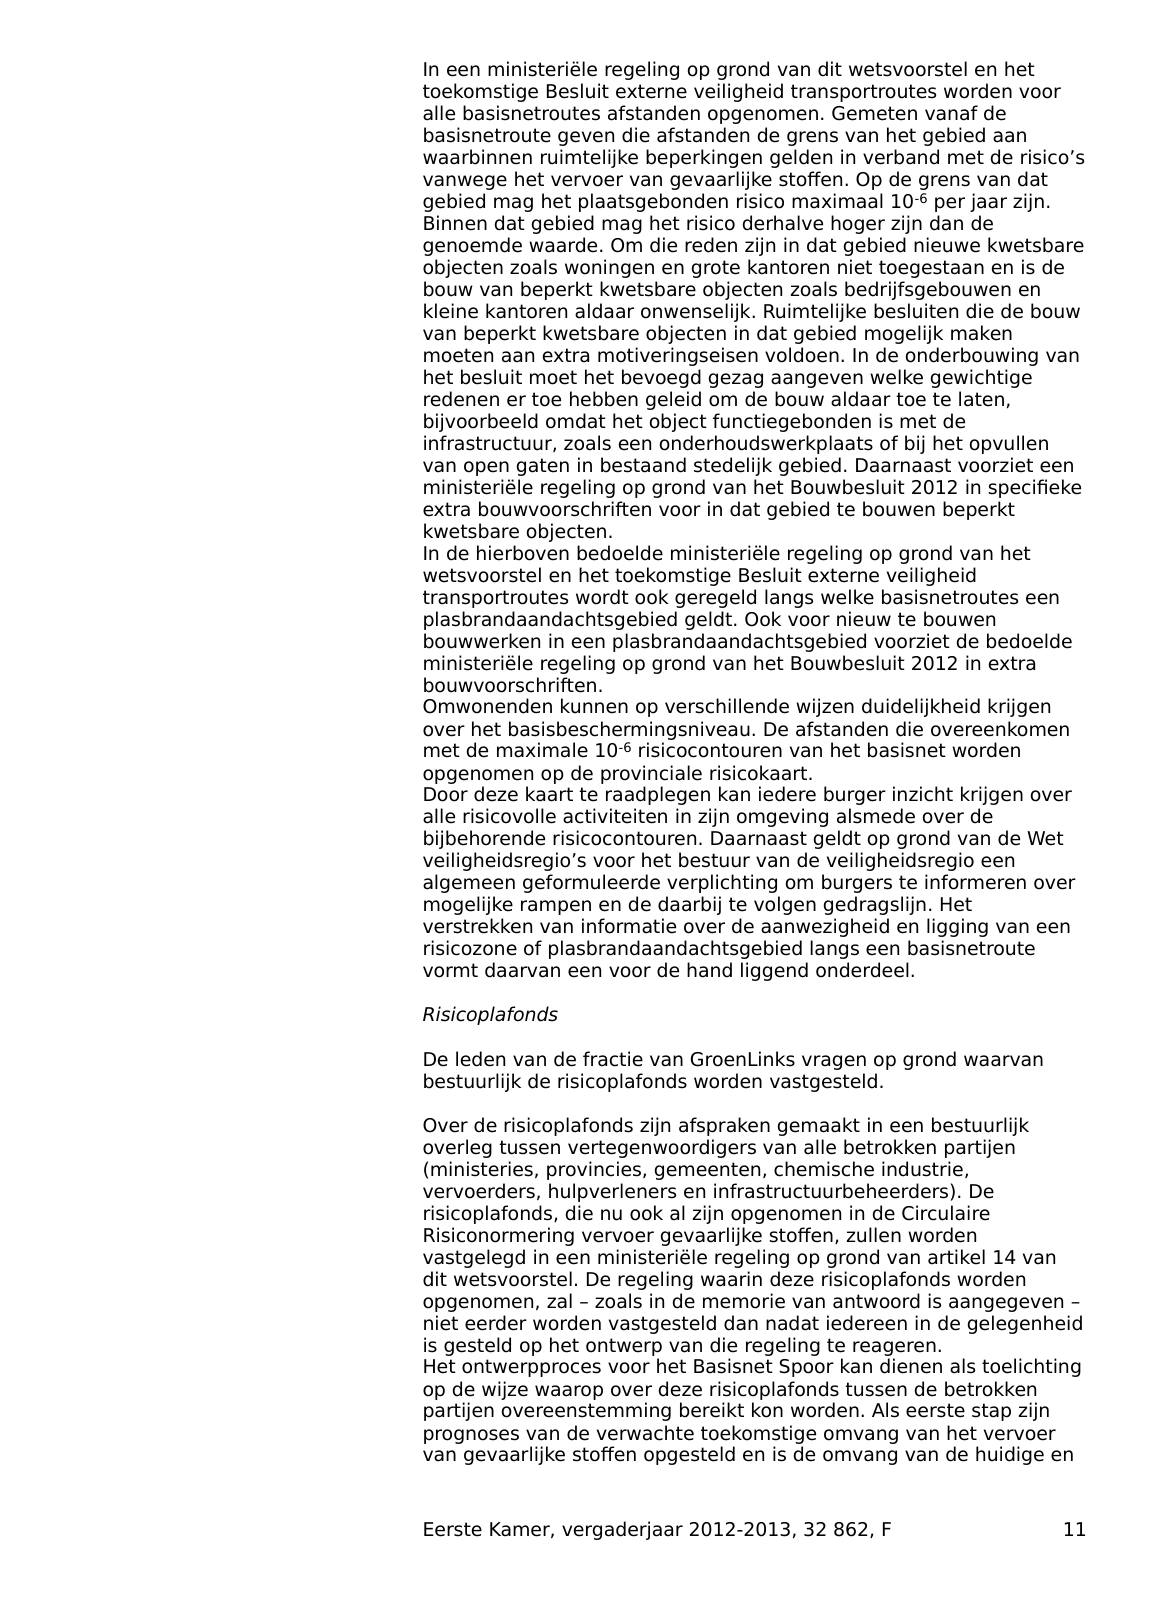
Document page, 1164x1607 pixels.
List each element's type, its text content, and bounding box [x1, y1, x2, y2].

text Het ontwerpproces voor het Basisnet Spoor kan dienen als toelichting op de wijze waarop over deze risicoplafonds tussen de betrokken partijen overeenstemming bereikt kon worden. Als eerste stap zijn prognoses van de verwachte toekomstige omvang van het vervoer van gevaarlijke stoffen opgesteld en is de omvang van de huidige en [422, 1356, 1087, 1466]
text In de hierboven bedoelde ministeriële regeling op grond van het wetsvoorstel en het toekomstige Besluit externe veiligheid transportroutes wordt ook geregeld langs welke basisnetroutes een plasbrandaandachtsgebied geldt. Ook voor nieuw te bouwen bouwwerken in een plasbrandaandachtsgebied voorziet de bedoelde ministeriële regeling op grond van het Bouwbesluit 2012 in extra bouwvoorschriften. [422, 543, 1087, 696]
subtitle Risicoplafonds [422, 1004, 1087, 1026]
text De leden van de fractie van GroenLinks vragen op grond waarvan bestuurlijk de risicoplafonds worden vastgesteld. [422, 1048, 1087, 1092]
text Over de risicoplafonds zijn afspraken gemaakt in een bestuurlijk overleg tussen vertegenwoordigers van alle betrokken partijen (ministeries, provincies, gemeenten, chemische industrie, vervoerders, hulpverleners en infrastructuurbeheerders). De risicoplafonds, die nu ook al zijn opgenomen in de Circulaire Risiconormering vervoer gevaarlijke stoffen, zullen worden vastgelegd in een ministeriële regeling op grond van artikel 14 van dit wetsvoorstel. De regeling waarin deze risicoplafonds worden opgenomen, zal – zoals in de memorie van antwoord is aangegeven – niet eerder worden vastgesteld dan nadat iedereen in de gelegenheid is gesteld op het ontwerp van die regeling te reageren. [422, 1115, 1087, 1356]
text In een ministeriële regeling op grond van dit wetsvoorstel en het toekomstige Besluit externe veiligheid transportroutes worden voor alle basisnetroutes afstanden opgenomen. Gemeten vanaf de basisnetroute geven die afstanden de grens van het gebied aan waarbinnen ruimtelijke beperkingen gelden in verband met de risico’s vanwege het vervoer van gevaarlijke stoffen. Op de grens van dat gebied mag het plaatsgebonden risico maximaal 10-6 per jaar zijn. Binnen dat gebied mag het risico derhalve hoger zijn dan de genoemde waarde. Om die reden zijn in dat gebied nieuwe kwetsbare objecten zoals woningen en grote kantoren niet toegestaan en is de bouw van beperkt kwetsbare objecten zoals bedrijfsgebouwen en kleine kantoren aldaar onwenselijk. Ruimtelijke besluiten die de bouw van beperkt kwetsbare objecten in dat gebied mogelijk maken moeten aan extra motiveringseisen voldoen. In de onderbouwing van het besluit moet het bevoegd gezag aangeven welke gewichtige redenen er toe hebben geleid om de bouw aldaar toe te laten, bijvoorbeeld omdat het object functiegebonden is met de infrastructuur, zoals een onderhoudswerkplaats of bij het opvullen van open gaten in bestaand stedelijk gebied. Daarnaast voorziet een ministeriële regeling op grond van het Bouwbesluit 2012 in specifieke extra bouwvoorschriften voor in dat gebied te bouwen beperkt kwetsbare objecten. [422, 59, 1087, 543]
text Omwonenden kunnen op verschillende wijzen duidelijkheid krijgen over het basisbeschermingsniveau. De afstanden die overeenkomen met de maximale 10-6 risicocontouren van het basisnet worden opgenomen op de provinciale risicokaart. [422, 696, 1087, 784]
text Door deze kaart te raadplegen kan iedere burger inzicht krijgen over alle risicovolle activiteiten in zijn omgeving alsmede over de bijbehorende risicocontouren. Daarnaast geldt op grond van de Wet veiligheidsregio’s voor het bestuur van de veiligheidsregio een algemeen geformuleerde verplichting om burgers te informeren over mogelijke rampen en de daarbij te volgen gedragslijn. Het verstrekken van informatie over de aanwezigheid en ligging van een risicozone of plasbrandaandachtsgebied langs een basisnetroute vormt daarvan een voor de hand liggend onderdeel. [422, 784, 1087, 982]
